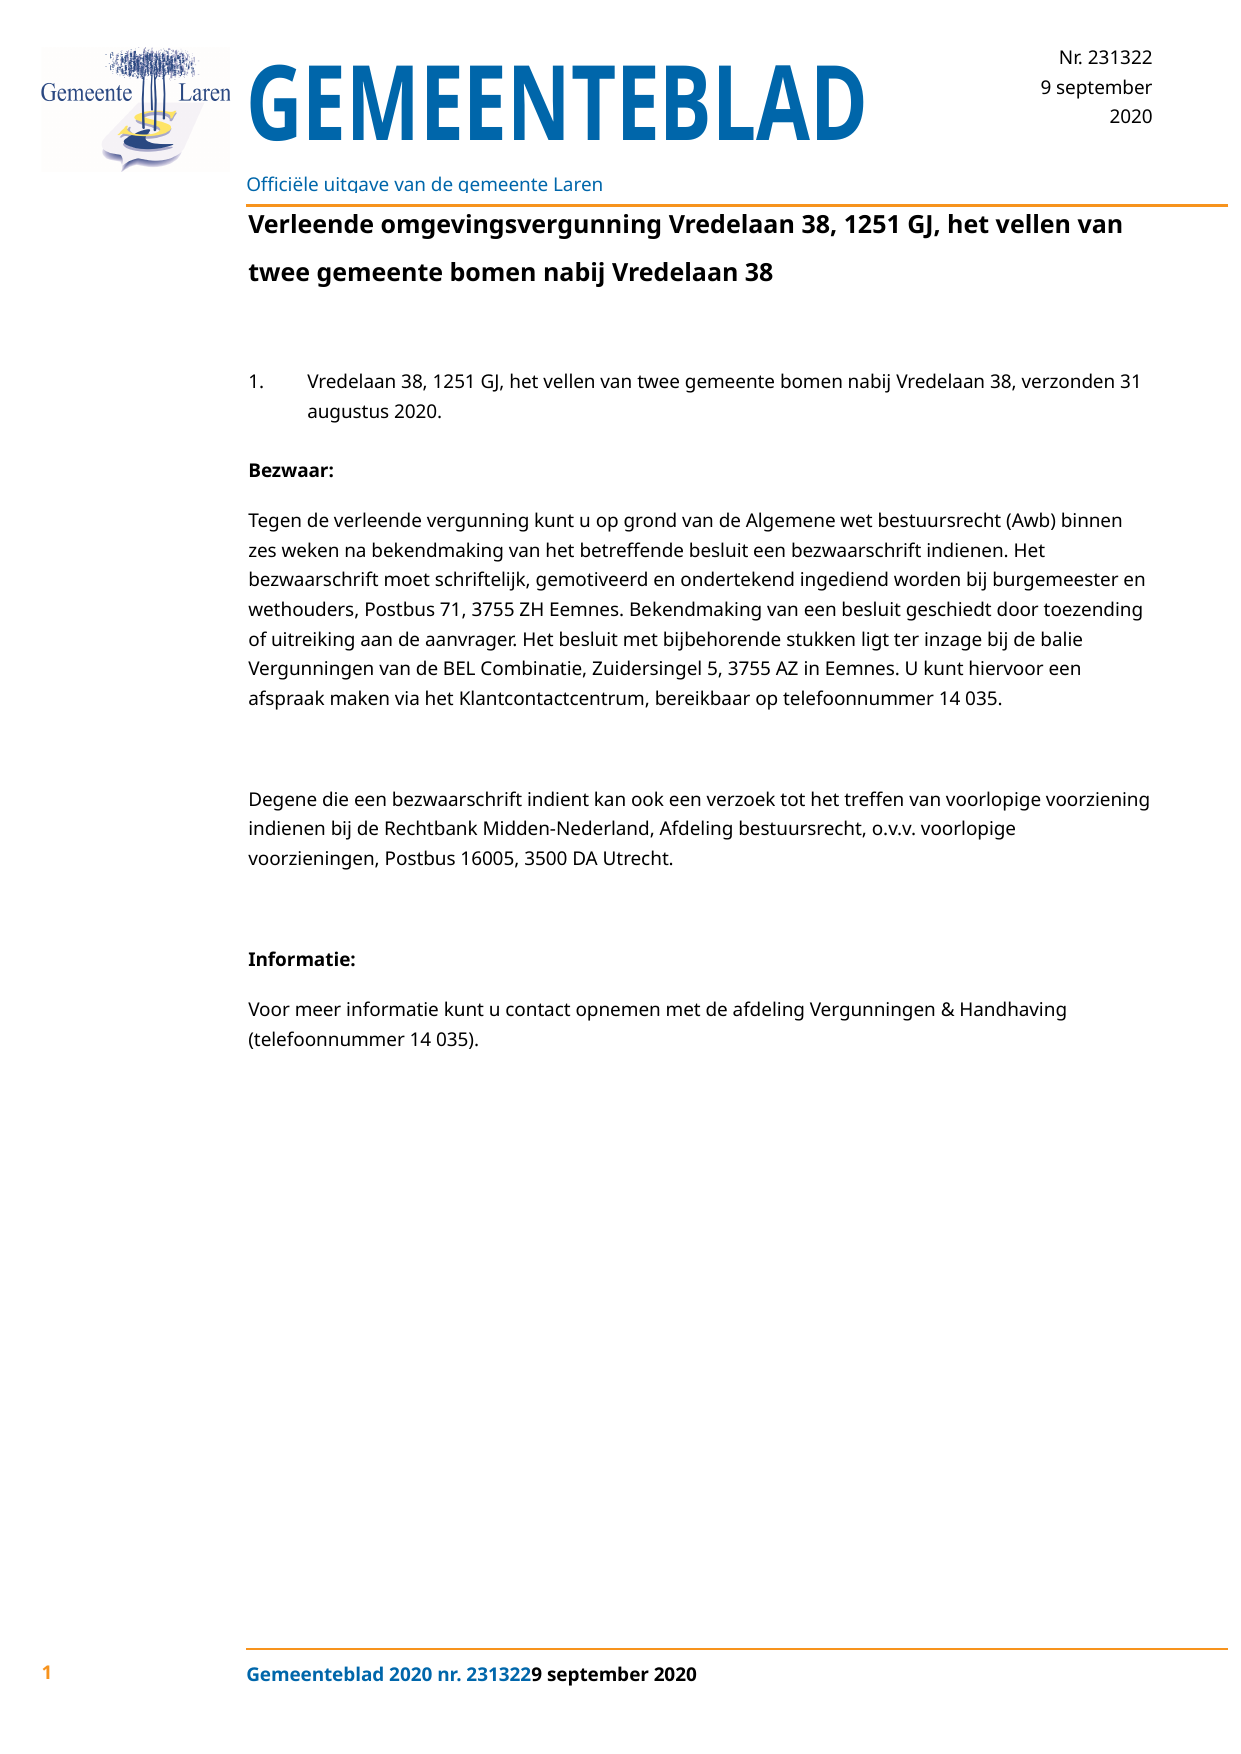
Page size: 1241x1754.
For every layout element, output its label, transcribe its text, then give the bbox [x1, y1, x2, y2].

text Degene die een bezwaarschrift indient kan ook een verzoek tot het treffen van voorlopige voorziening indienen bij de Rechtbank Midden-Nederland, Afdeling bestuursrecht, o.v.v. voorlopige voorzieningen, Postbus 16005, 3500 DA Utrecht. [248, 786, 1152, 871]
text Voor meer informatie kunt u contact opnemen met de afdeling Vergunningen & Handhaving (telefoonnummer 14 035). [248, 996, 1152, 1052]
text Informatie: [248, 946, 1152, 972]
list Vredelaan 38, 1251 GJ, het vellen van twee gemeente bomen nabij Vredelaan 38, verzonden 31 augustus 2020. [248, 368, 1152, 424]
picture [41, 47, 231, 172]
text Bezwaar: [248, 457, 1152, 483]
text Tegen de verleende vergunning kunt u op grond van de Algemene wet bestuursrecht (Awb) binnen zes weken na bekendmaking van het betreffende besluit een bezwaarschrift indienen. Het bezwaarschrift moet schriftelijk, gemotiveerd en ondertekend ingediend worden bij burgemeester en wethouders, Postbus 71, 3755 ZH Eemnes. Bekendmaking van een besluit geschiedt door toezending of uitreiking aan de aanvrager. Het besluit met bijbehorende stukken ligt ter inzage bij de balie Vergunningen van de BEL Combinatie, Zuidersingel 5, 3755 AZ in Eemnes. U kunt hiervoor een afspraak maken via het Klantcontactcentrum, bereikbaar op telefoonnummer 14 035. [248, 507, 1152, 711]
text Verleende omgevingsvergunning Vredelaan 38, 1251 GJ, het vellen van twee gemeente bomen nabij Vredelaan 38 [248, 207, 1152, 288]
